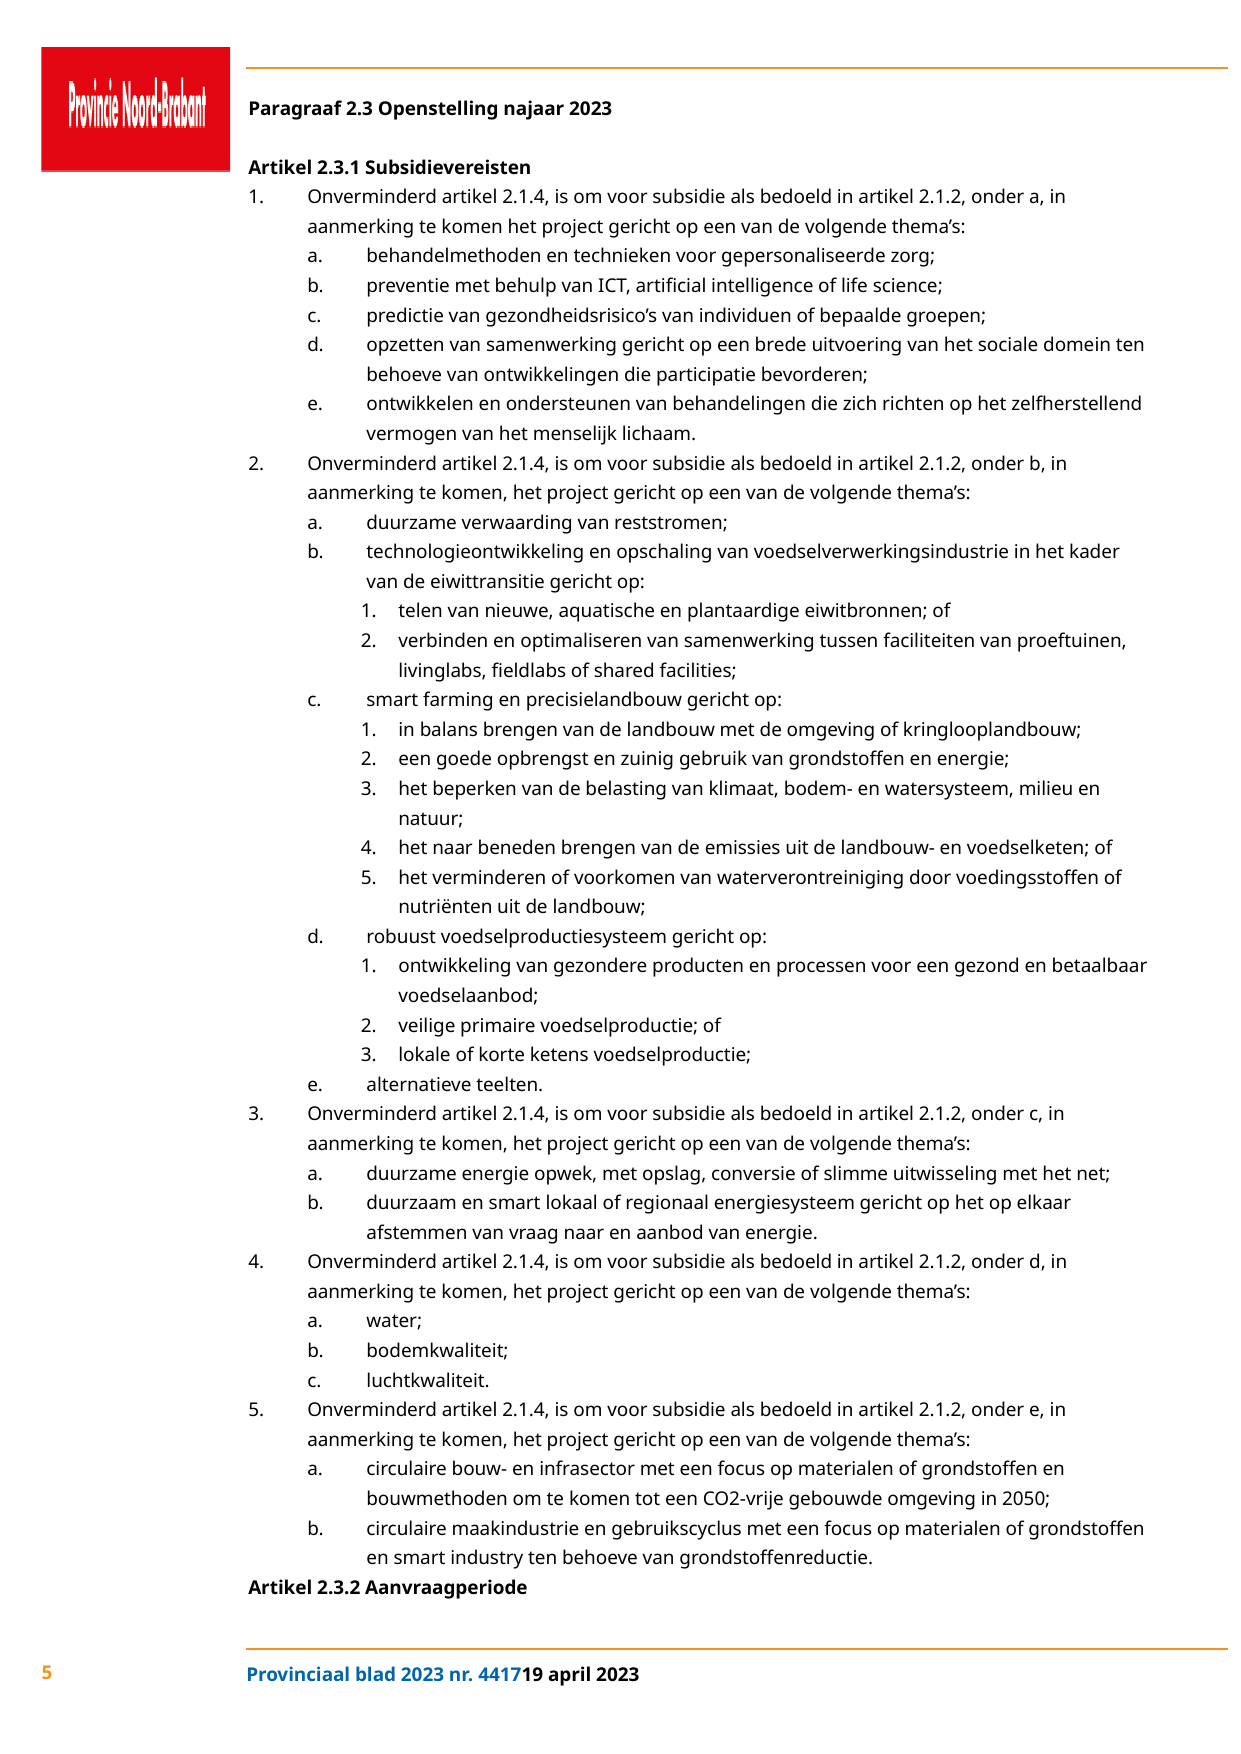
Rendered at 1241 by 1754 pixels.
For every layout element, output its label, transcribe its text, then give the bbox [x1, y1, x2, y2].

picture [41, 47, 231, 172]
list Onverminderd artikel 2.1.4, is om voor subsidie als bedoeld in artikel 2.1.2, onder d, in aanmerking te komen, het project gericht op een van de volgende thema’s: [248, 1248, 1152, 1304]
list duurzame verwaarding van reststromen; [307, 509, 1152, 535]
text Artikel 2.3.1 Subsidievereisten [248, 154, 1152, 180]
list Onverminderd artikel 2.1.4, is om voor subsidie als bedoeld in artikel 2.1.2, onder e, in aanmerking te komen, het project gericht op een van de volgende thema’s: [248, 1396, 1152, 1452]
list het beperken van de belasting van klimaat, bodem- en watersysteem, milieu en natuur; [361, 775, 1152, 831]
list robuust voedselproductiesysteem gericht op: [307, 923, 1152, 949]
list het verminderen of voorkomen van waterverontreiniging door voedingsstoffen of nutriënten uit de landbouw; [361, 864, 1152, 919]
list lokale of korte ketens voedselproductie; [361, 1041, 1152, 1067]
list water; [307, 1308, 1152, 1333]
list ontwikkeling van gezondere producten en processen voor een gezond en betaalbaar voedselaanbod; [361, 953, 1152, 1008]
list preventie met behulp van ICT, artificial intelligence of life science; [307, 272, 1152, 298]
list verbinden en optimaliseren van samenwerking tussen faciliteiten van proeftuinen, livinglabs, fieldlabs of shared facilities; [361, 627, 1152, 683]
list ontwikkelen en ondersteunen van behandelingen die zich richten op het zelfherstellend vermogen van het menselijk lichaam. [307, 391, 1152, 446]
list Onverminderd artikel 2.1.4, is om voor subsidie als bedoeld in artikel 2.1.2, onder b, in aanmerking te komen, het project gericht op een van de volgende thema’s: [248, 450, 1152, 505]
text Paragraaf 2.3 Openstelling najaar 2023 [248, 95, 1152, 121]
list het naar beneden brengen van de emissies uit de landbouw- en voedselketen; of [361, 834, 1152, 860]
list predictie van gezondheidsrisico’s van individuen of bepaalde groepen; [307, 302, 1152, 328]
list veilige primaire voedselproductie; of [361, 1012, 1152, 1038]
list Onverminderd artikel 2.1.4, is om voor subsidie als bedoeld in artikel 2.1.2, onder c, in aanmerking te komen, het project gericht op een van de volgende thema’s: [248, 1101, 1152, 1156]
list smart farming en precisielandbouw gericht op: [307, 686, 1152, 712]
list duurzaam en smart lokaal of regionaal energiesysteem gericht op het op elkaar afstemmen van vraag naar en aanbod van energie. [307, 1189, 1152, 1245]
list technologieontwikkeling en opschaling van voedselverwerkingsindustrie in het kader van de eiwittransitie gericht op: [307, 538, 1152, 594]
list Onverminderd artikel 2.1.4, is om voor subsidie als bedoeld in artikel 2.1.2, onder a, in aanmerking te komen het project gericht op een van de volgende thema’s: [248, 183, 1152, 239]
list alternatieve teelten. [307, 1071, 1152, 1097]
list circulaire bouw- en infrasector met een focus op materialen of grondstoffen en bouwmethoden om te komen tot een CO2-vrije gebouwde omgeving in 2050; [307, 1456, 1152, 1511]
list circulaire maakindustrie en gebruikscyclus met een focus op materialen of grondstoffen en smart industry ten behoeve van grondstoffenreductie. [307, 1515, 1152, 1570]
list opzetten van samenwerking gericht op een brede uitvoering van het sociale domein ten behoeve van ontwikkelingen die participatie bevorderen; [307, 331, 1152, 387]
list duurzame energie opwek, met opslag, conversie of slimme uitwisseling met het net; [307, 1160, 1152, 1186]
list in balans brengen van de landbouw met de omgeving of kringlooplandbouw; [361, 716, 1152, 742]
list behandelmethoden en technieken voor gepersonaliseerde zorg; [307, 243, 1152, 268]
list telen van nieuwe, aquatische en plantaardige eiwitbronnen; of [361, 598, 1152, 623]
list bodemkwaliteit; [307, 1337, 1152, 1363]
list een goede opbrengst en zuinig gebruik van grondstoffen en energie; [361, 746, 1152, 771]
text Artikel 2.3.2 Aanvraagperiode [248, 1574, 1152, 1600]
list luchtkwaliteit. [307, 1367, 1152, 1393]
